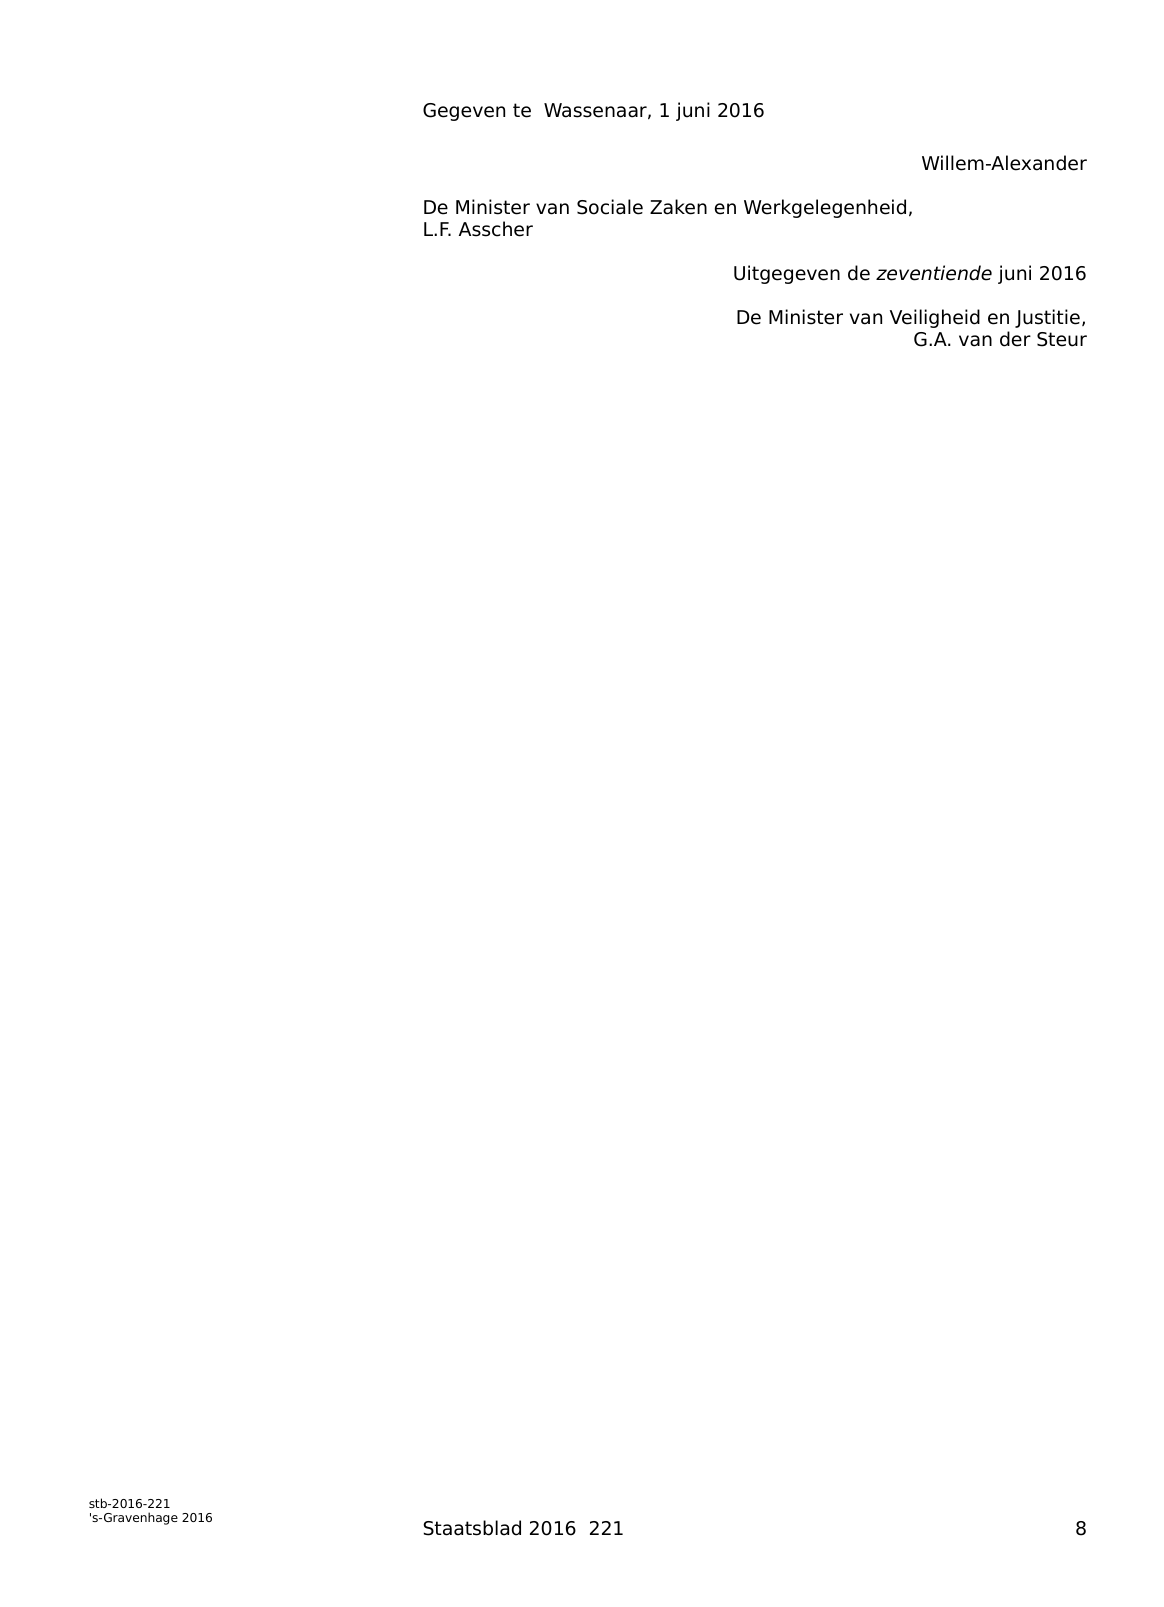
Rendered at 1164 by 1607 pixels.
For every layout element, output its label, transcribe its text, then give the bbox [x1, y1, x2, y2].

text 's-Gravenhage 2016 [88, 1511, 323, 1525]
text De Minister van Sociale Zaken en Werkgelegenheid, L.F. Asscher [422, 197, 1087, 241]
text stb-2016-221 [88, 1497, 323, 1511]
text Willem-Alexander [422, 152, 1087, 174]
text Gegeven te Wassenaar, 1 juni 2016 [422, 100, 1087, 122]
text De Minister van Veiligheid en Justitie, G.A. van der Steur [422, 307, 1087, 351]
text Uitgegeven de zeventiende juni 2016 [422, 263, 1087, 285]
